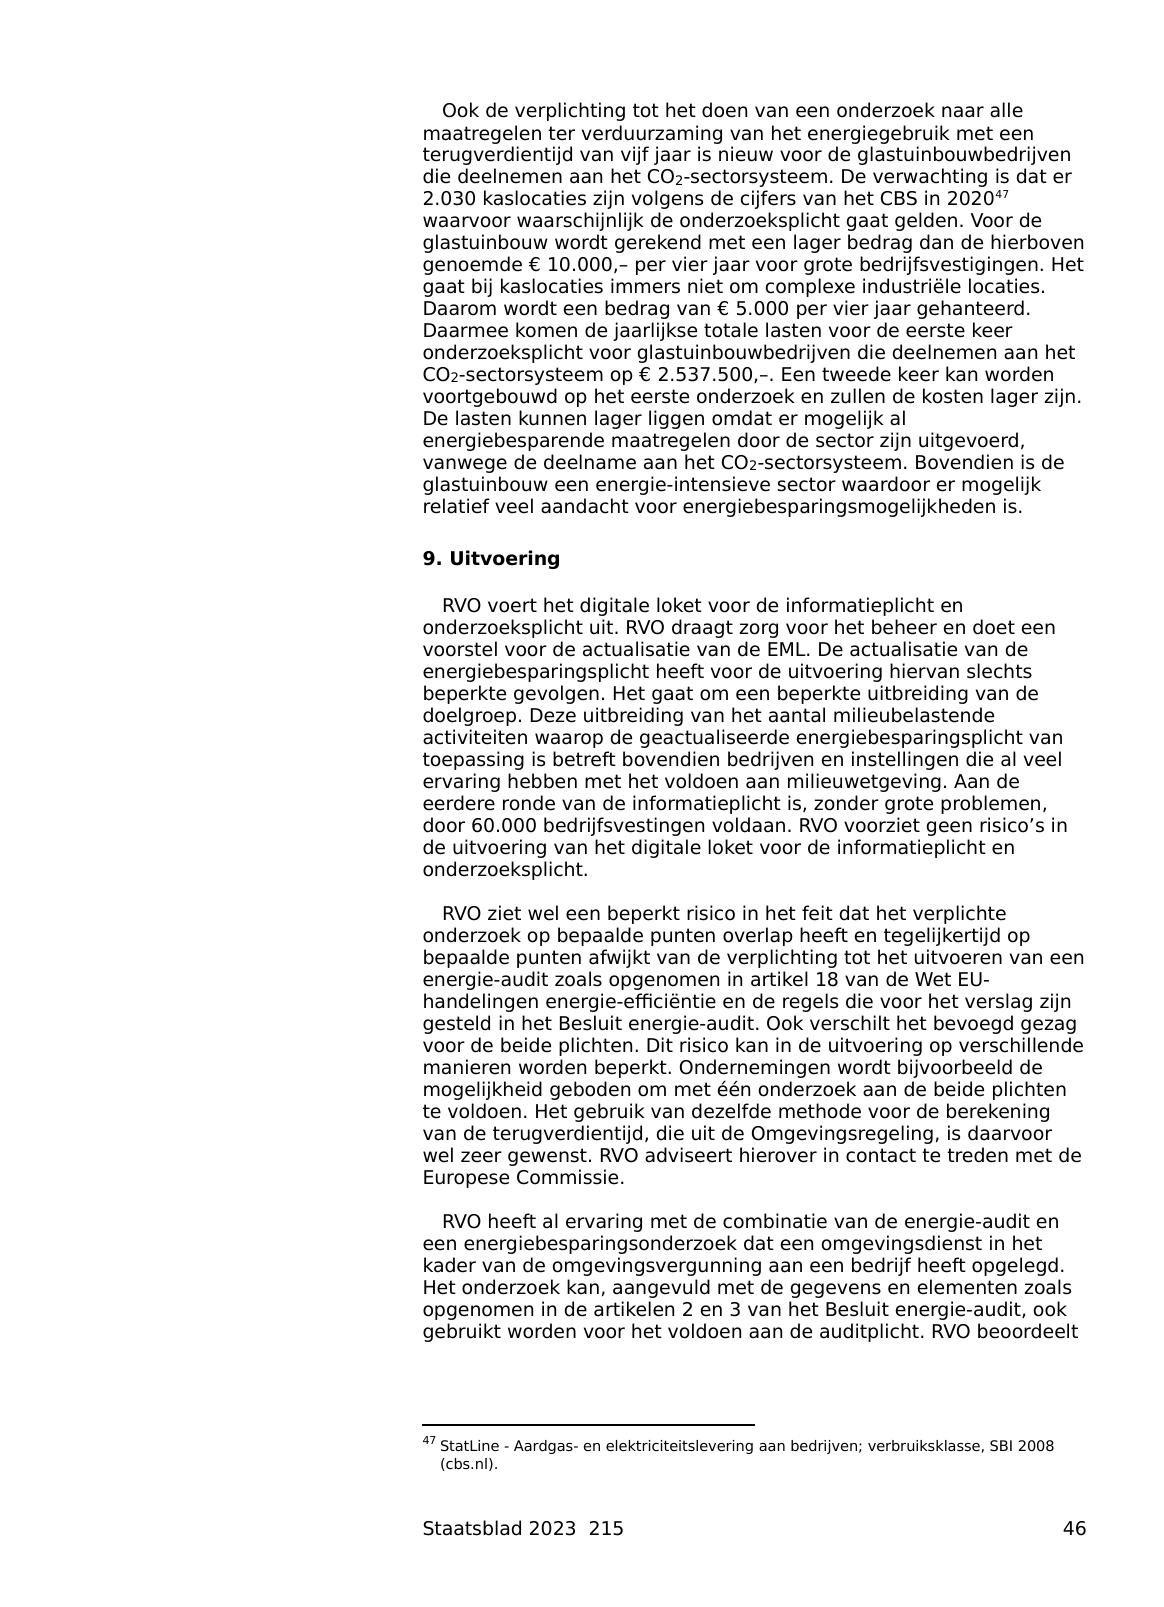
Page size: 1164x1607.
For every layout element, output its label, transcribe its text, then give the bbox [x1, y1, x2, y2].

text Ook de verplichting tot het doen van een onderzoek naar alle maatregelen ter verduurzaming van het energiegebruik met een terugverdientijd van vijf jaar is nieuw voor de glastuinbouwbedrijven die deelnemen aan het CO2-sectorsysteem. De verwachting is dat er 2.030 kaslocaties zijn volgens de cijfers van het CBS in 2020 waarvoor waarschijnlijk de onderzoeksplicht gaat gelden. Voor de glastuinbouw wordt gerekend met een lager bedrag dan de hierboven genoemde € 10.000,– per vier jaar voor grote bedrijfsvestigingen. Het gaat bij kaslocaties immers niet om complexe industriële locaties. Daarom wordt een bedrag van € 5.000 per vier jaar gehanteerd. Daarmee komen de jaarlijkse totale lasten voor de eerste keer onderzoeksplicht voor glastuinbouwbedrijven die deelnemen aan het CO2-sectorsysteem op € 2.537.500,–. Een tweede keer kan worden voortgebouwd op het eerste onderzoek en zullen de kosten lager zijn. De lasten kunnen lager liggen omdat er mogelijk al energiebesparende maatregelen door de sector zijn uitgevoerd, vanwege de deelname aan het CO2-sectorsysteem. Bovendien is de glastuinbouw een energie-intensieve sector waardoor er mogelijk relatief veel aandacht voor energiebesparingsmogelijkheden is. [422, 100, 1087, 518]
text RVO ziet wel een beperkt risico in het feit dat het verplichte onderzoek op bepaalde punten overlap heeft en tegelijkertijd op bepaalde punten afwijkt van de verplichting tot het uitvoeren van een energie-audit zoals opgenomen in artikel 18 van de Wet EU-handelingen energie-efficiëntie en de regels die voor het verslag zijn gesteld in het Besluit energie-audit. Ook verschilt het bevoegd gezag voor de beide plichten. Dit risico kan in de uitvoering op verschillende manieren worden beperkt. Ondernemingen wordt bijvoorbeeld de mogelijkheid geboden om met één onderzoek aan de beide plichten te voldoen. Het gebruik van dezelfde methode voor de berekening van de terugverdientijd, die uit de Omgevingsregeling, is daarvoor wel zeer gewenst. RVO adviseert hierover in contact te treden met de Europese Commissie. [422, 903, 1087, 1189]
text RVO heeft al ervaring met de combinatie van de energie-audit en een energiebesparingsonderzoek dat een omgevingsdienst in het kader van de omgevingsvergunning aan een bedrijf heeft opgelegd. Het onderzoek kan, aangevuld met de gegevens en elementen zoals opgenomen in de artikelen 2 en 3 van het Besluit energie-audit, ook gebruikt worden voor het voldoen aan de auditplicht. RVO beoordeelt [422, 1211, 1087, 1343]
text RVO voert het digitale loket voor de informatieplicht en onderzoeksplicht uit. RVO draagt zorg voor het beheer en doet een voorstel voor de actualisatie van de EML. De actualisatie van de energiebesparingsplicht heeft voor de uitvoering hiervan slechts beperkte gevolgen. Het gaat om een beperkte uitbreiding van de doelgroep. Deze uitbreiding van het aantal milieubelastende activiteiten waarop de geactualiseerde energiebesparingsplicht van toepassing is betreft bovendien bedrijven en instellingen die al veel ervaring hebben met het voldoen aan milieuwetgeving. Aan de eerdere ronde van de informatieplicht is, zonder grote problemen, door 60.000 bedrijfsvestingen voldaan. RVO voorziet geen risico’s in de uitvoering van het digitale loket voor de informatieplicht en onderzoeksplicht. [422, 595, 1087, 881]
subtitle 9. Uitvoering [422, 548, 1087, 570]
text StatLine - Aardgas- en elektriciteitslevering aan bedrijven; verbruiksklasse, SBI 2008 (cbs.nl). [422, 1434, 1087, 1473]
